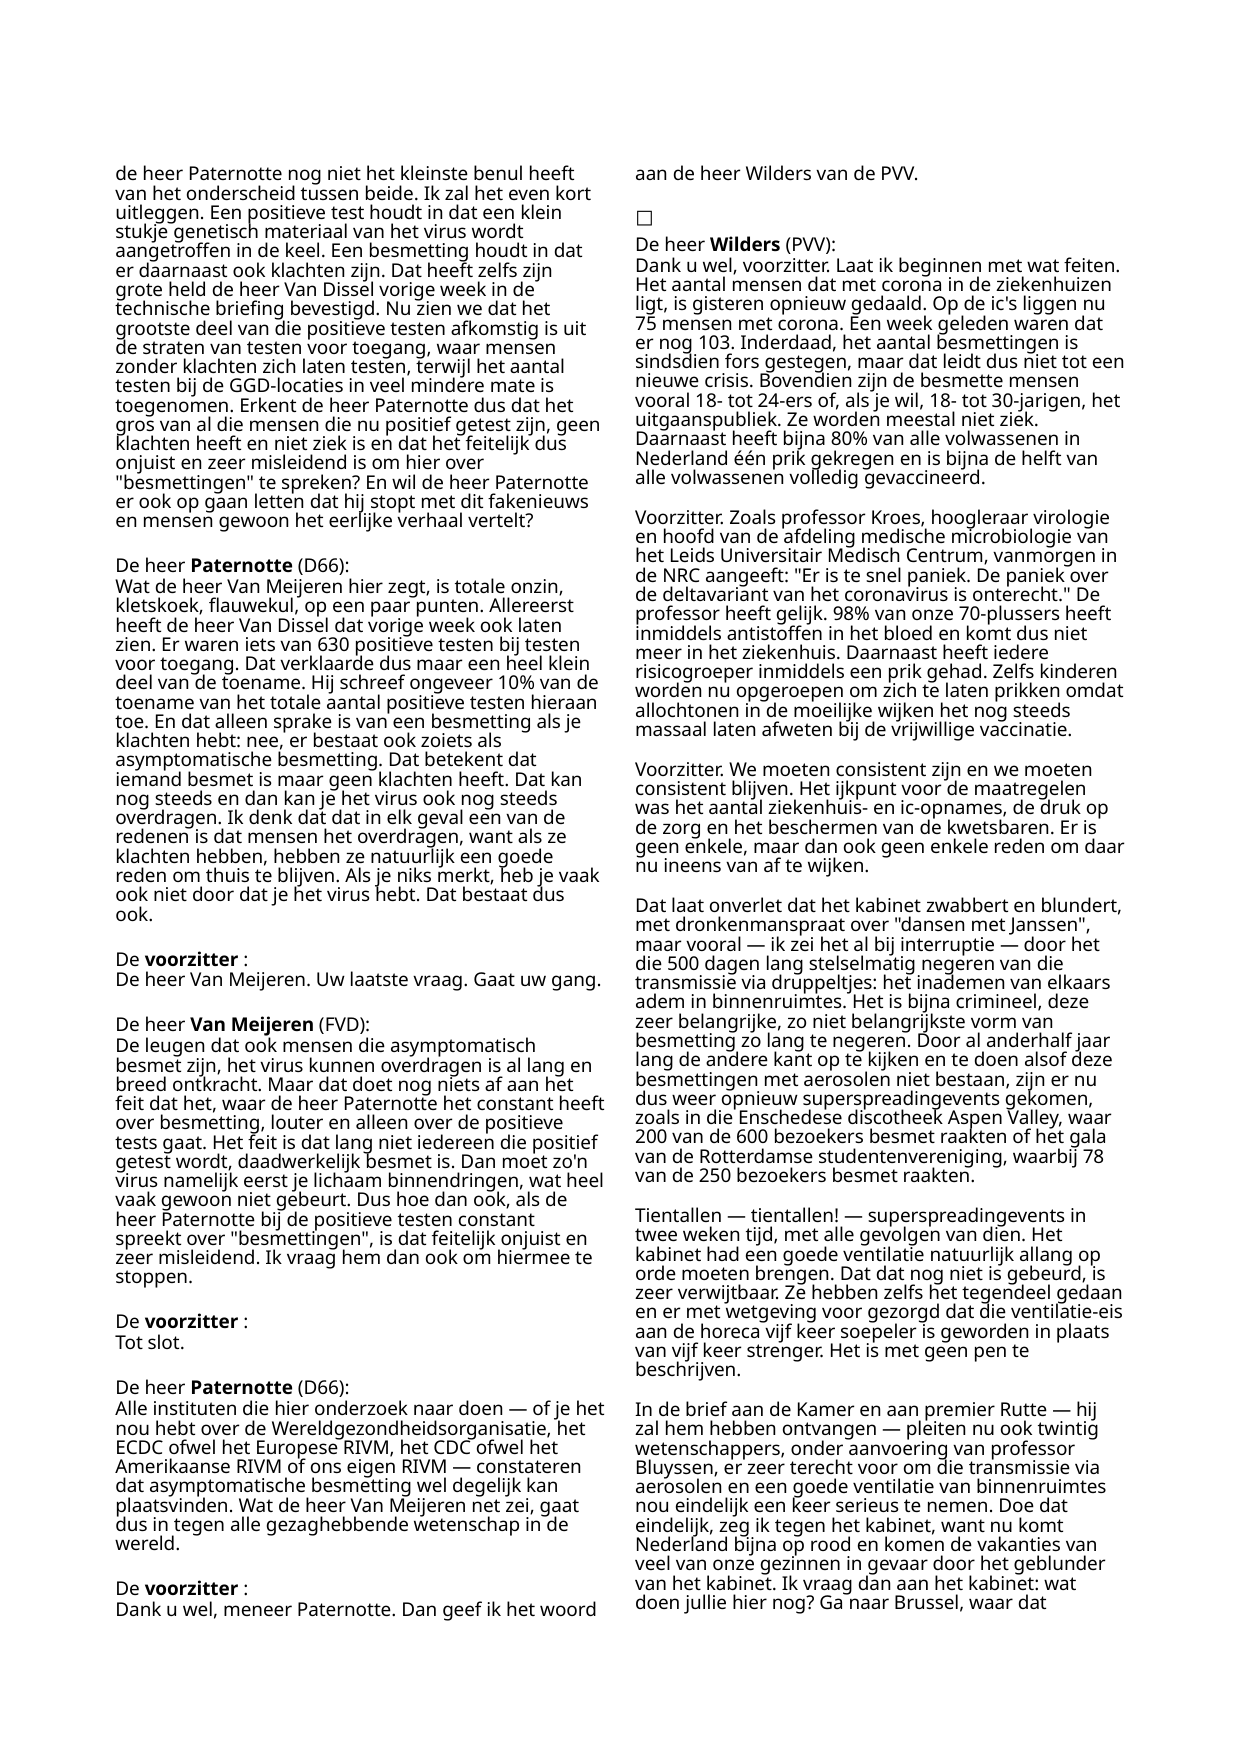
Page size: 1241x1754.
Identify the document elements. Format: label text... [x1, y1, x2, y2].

text ⬜ [635, 205, 1125, 231]
text De heer Wilders (PVV): [635, 231, 1125, 257]
text Voorzitter. We moeten consistent zijn en we moeten consistent blijven. Het ijkpunt voor de maatregelen was het aantal ziekenhuis- en ic-opnames, de druk op de zorg en het beschermen van de kwetsbaren. Er is geen enkele, maar dan ook geen enkele reden om daar nu ineens van af te wijken. [635, 761, 1125, 876]
text Wat de heer Van Meijeren hier zegt, is totale onzin, kletskoek, flauwekul, op een paar punten. Allereerst heeft de heer Van Dissel dat vorige week ook laten zien. Er waren iets van 630 positieve testen bij testen voor toegang. Dat verklaarde dus maar een heel klein deel van de toename. Hij schreef ongeveer 10% van de toename van het totale aantal positieve testen hieraan toe. En dat alleen sprake is van een besmetting als je klachten hebt: nee, er bestaat ook zoiets als asymptomatische besmetting. Dat betekent dat iemand besmet is maar geen klachten heeft. Dat kan nog steeds en dan kan je het virus ook nog steeds overdragen. Ik denk dat dat in elk geval een van de redenen is dat mensen het overdragen, want als ze klachten hebben, hebben ze natuurlijk een goede reden om thuis te blijven. Als je niks merkt, heb je vaak ook niet door dat je het virus hebt. Dat bestaat dus ook. [115, 578, 605, 925]
text De heer Van Meijeren (FVD): [115, 1012, 605, 1037]
text Dat laat onverlet dat het kabinet zwabbert en blundert, met dronkenmanspraat over "dansen met Janssen", maar vooral — ik zei het al bij interruptie — door het die 500 dagen lang stelselmatig negeren van die transmissie via druppeltjes: het inademen van elkaars adem in binnenruimtes. Het is bijna crimineel, deze zeer belangrijke, zo niet belangrijkste vorm van besmetting zo lang te negeren. Door al anderhalf jaar lang de andere kant op te kijken en te doen alsof deze besmettingen met aerosolen niet bestaan, zijn er nu dus weer opnieuw superspreadingevents gekomen, zoals in die Enschedese discotheek Aspen Valley, waar 200 van de 600 bezoekers besmet raakten of het gala van de Rotterdamse studentenvereniging, waarbij 78 van de 250 bezoekers besmet raakten. [635, 897, 1125, 1186]
text Alle instituten die hier onderzoek naar doen — of je het nou hebt over de Wereldgezondheidsorganisatie, het ECDC ofwel het Europese RIVM, het CDC ofwel het Amerikaanse RIVM of ons eigen RIVM — constateren dat asymptomatische besmetting wel degelijk kan plaatsvinden. Wat de heer Van Meijeren net zei, gaat dus in tegen alle gezaghebbende wetenschap in de wereld. [115, 1400, 605, 1554]
text Dank u wel, meneer Paternotte. Dan geef ik het woord [115, 1601, 605, 1620]
text De voorzitter : [115, 1309, 605, 1334]
text De heer Paternotte (D66): [115, 1374, 605, 1400]
text De voorzitter : [115, 946, 605, 971]
text aan de heer Wilders van de PVV. [635, 165, 1125, 184]
text Tientallen — tientallen! — superspreadingevents in twee weken tijd, met alle gevolgen van dien. Het kabinet had een goede ventilatie natuurlijk allang op orde moeten brengen. Dat dat nog niet is gebeurd, is zeer verwijtbaar. Ze hebben zelfs het tegendeel gedaan en er met wetgeving voor gezorgd dat die ventilatie-eis aan de horeca vijf keer soepeler is geworden in plaats van vijf keer strenger. Het is met geen pen te beschrijven. [635, 1207, 1125, 1380]
text Voorzitter. Zoals professor Kroes, hoogleraar virologie en hoofd van de afdeling medische microbiologie van het Leids Universitair Medisch Centrum, vanmorgen in de NRC aangeeft: "Er is te snel paniek. De paniek over de deltavariant van het coronavirus is onterecht." De professor heeft gelijk. 98% van onze 70-plussers heeft inmiddels antistoffen in het bloed en komt dus niet meer in het ziekenhuis. Daarnaast heeft iedere risicogroeper inmiddels een prik gehad. Zelfs kinderen worden nu opgeroepen om zich te laten prikken omdat allochtonen in de moeilijke wijken het nog steeds massaal laten afweten bij de vrijwillige vaccinatie. [635, 509, 1125, 740]
text Dank u wel, voorzitter. Laat ik beginnen met wat feiten. Het aantal mensen dat met corona in de ziekenhuizen ligt, is gisteren opnieuw gedaald. Op de ic's liggen nu 75 mensen met corona. Een week geleden waren dat er nog 103. Inderdaad, het aantal besmettingen is sindsdien fors gestegen, maar dat leidt dus niet tot een nieuwe crisis. Bovendien zijn de besmette mensen vooral 18- tot 24-ers of, als je wil, 18- tot 30-jarigen, het uitgaanspubliek. Ze worden meestal niet ziek. Daarnaast heeft bijna 80% van alle volwassenen in Nederland één prik gekregen en is bijna de helft van alle volwassenen volledig gevaccineerd. [635, 257, 1125, 488]
text de heer Paternotte nog niet het kleinste benul heeft van het onderscheid tussen beide. Ik zal het even kort uitleggen. Een positieve test houdt in dat een klein stukje genetisch materiaal van het virus wordt aangetroffen in de keel. Een besmetting houdt in dat er daarnaast ook klachten zijn. Dat heeft zelfs zijn grote held de heer Van Dissel vorige week in de technische briefing bevestigd. Nu zien we dat het grootste deel van die positieve testen afkomstig is uit de straten van testen voor toegang, waar mensen zonder klachten zich laten testen, terwijl het aantal testen bij de GGD-locaties in veel mindere mate is toegenomen. Erkent de heer Paternotte dus dat het gros van al die mensen die nu positief getest zijn, geen klachten heeft en niet ziek is en dat het feitelijk dus onjuist en zeer misleidend is om hier over "besmettingen" te spreken? En wil de heer Paternotte er ook op gaan letten dat hij stopt met dit fakenieuws en mensen gewoon het eerlijke verhaal vertelt? [115, 165, 605, 531]
text De heer Van Meijeren. Uw laatste vraag. Gaat uw gang. [115, 971, 605, 991]
text In de brief aan de Kamer en aan premier Rutte — hij zal hem hebben ontvangen — pleiten nu ook twintig wetenschappers, onder aanvoering van professor Bluyssen, er zeer terecht voor om die transmissie via aerosolen en een goede ventilatie van binnenruimtes nou eindelijk een keer serieus te nemen. Doe dat eindelijk, zeg ik tegen het kabinet, want nu komt Nederland bijna op rood en komen de vakanties van veel van onze gezinnen in gevaar door het geblunder van het kabinet. Ik vraag dan aan het kabinet: wat doen jullie hier nog? Ga naar Brussel, waar dat [635, 1401, 1125, 1613]
text De voorzitter : [115, 1575, 605, 1601]
text De leugen dat ook mensen die asymptomatisch besmet zijn, het virus kunnen overdragen is al lang en breed ontkracht. Maar dat doet nog niets af aan het feit dat het, waar de heer Paternotte het constant heeft over besmetting, louter en alleen over de positieve tests gaat. Het feit is dat lang niet iedereen die positief getest wordt, daadwerkelijk besmet is. Dan moet zo'n virus namelijk eerst je lichaam binnendringen, wat heel vaak gewoon niet gebeurt. Dus hoe dan ook, als de heer Paternotte bij de positieve testen constant spreekt over "besmettingen", is dat feitelijk onjuist en zeer misleidend. Ik vraag hem dan ook om hiermee te stoppen. [115, 1037, 605, 1288]
text Tot slot. [115, 1334, 605, 1354]
text De heer Paternotte (D66): [115, 552, 605, 578]
